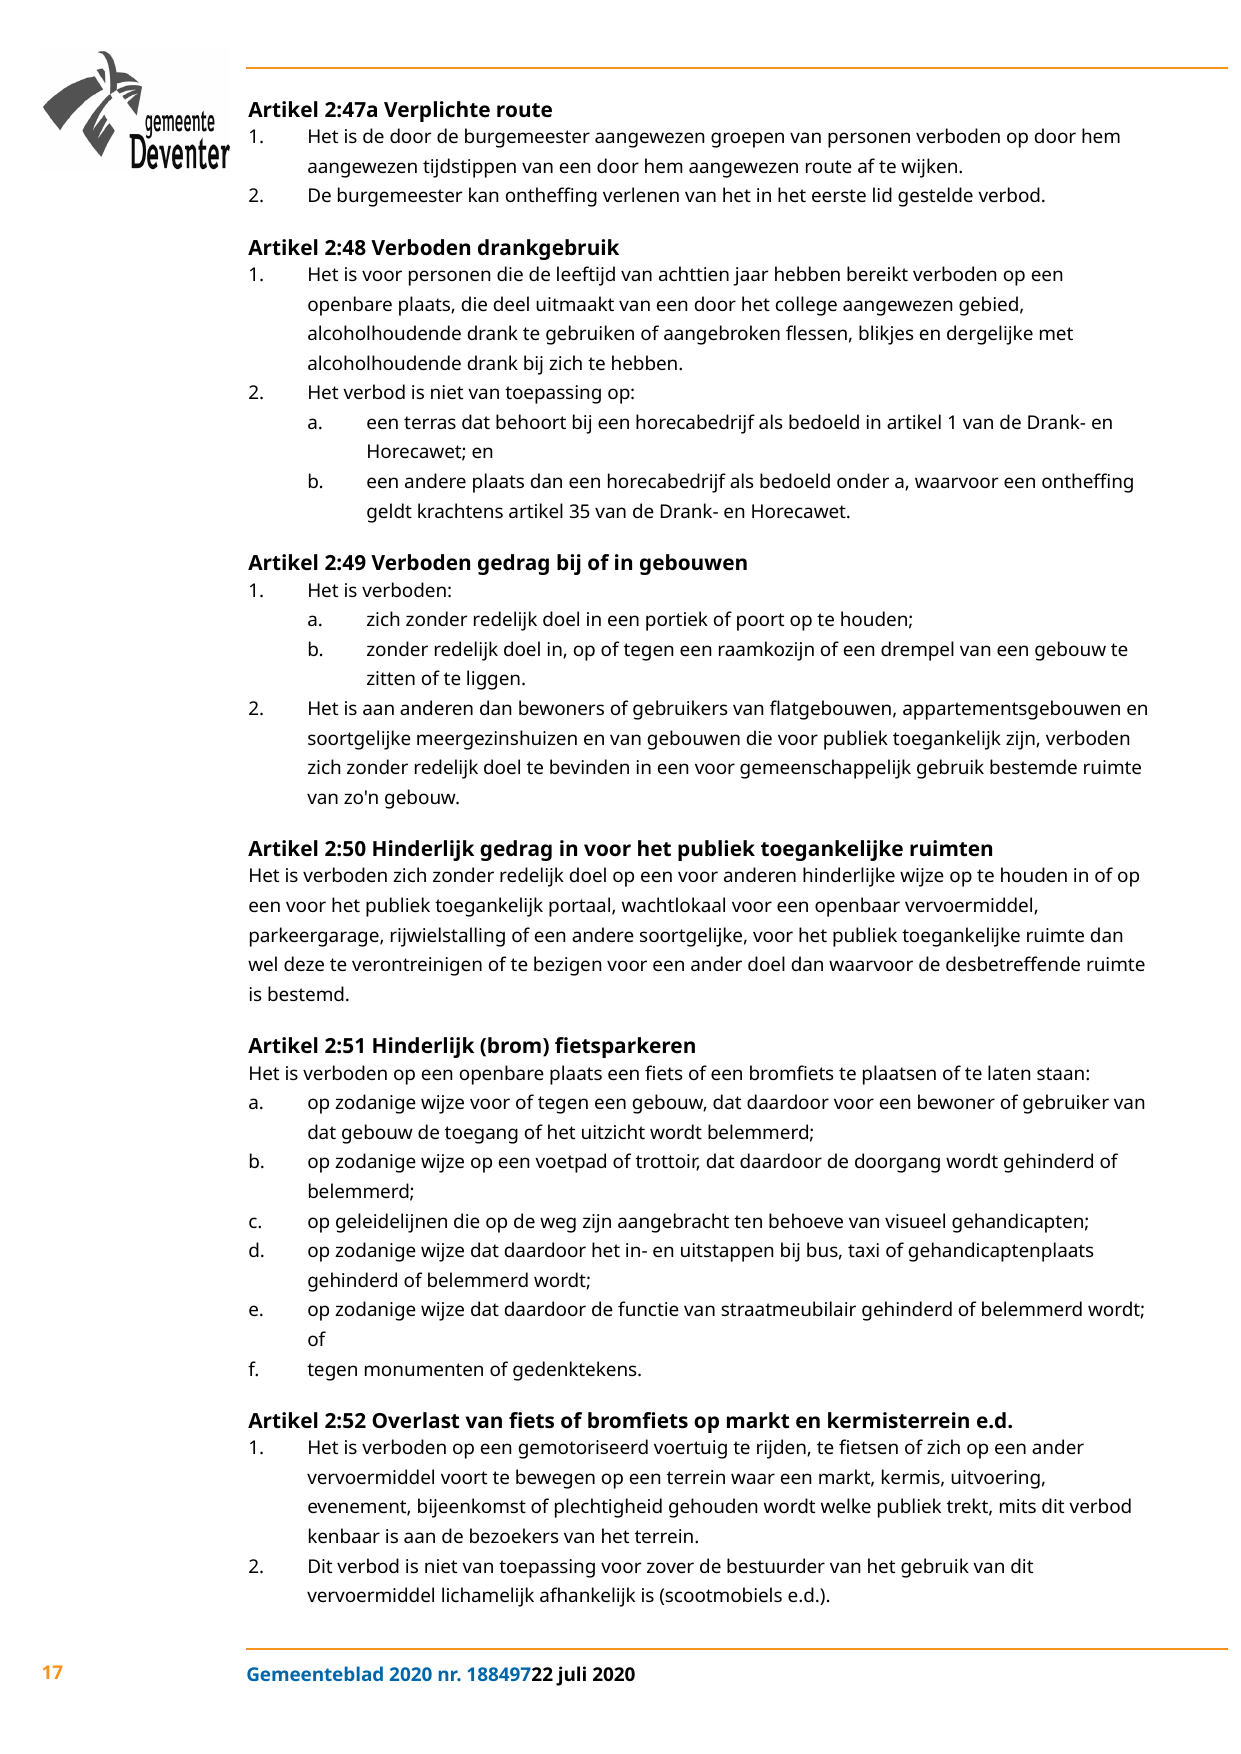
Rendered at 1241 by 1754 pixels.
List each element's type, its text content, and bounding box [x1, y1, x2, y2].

text Artikel 2:48 Verboden drankgebruik [248, 233, 1152, 261]
list op zodanige wijze dat daardoor de functie van straatmeubilair gehinderd of belemmerd wordt; of [248, 1297, 1152, 1352]
list een terras dat behoort bij een horecabedrijf als bedoeld in artikel 1 van de Drank- en Horecawet; en [307, 409, 1152, 464]
picture [41, 47, 231, 172]
list op zodanige wijze dat daardoor het in- en uitstappen bij bus, taxi of gehandicaptenplaats gehinderd of belemmerd wordt; [248, 1237, 1152, 1293]
list zich zonder redelijk doel in een portiek of poort op te houden; [307, 606, 1152, 632]
list Het is de door de burgemeester aangewezen groepen van personen verboden op door hem aangewezen tijdstippen van een door hem aangewezen route af te wijken. [248, 123, 1152, 178]
text Artikel 2:47a Verplichte route [248, 95, 1152, 123]
list zonder redelijk doel in, op of tegen een raamkozijn of een drempel van een gebouw te zitten of te liggen. [307, 636, 1152, 691]
list een andere plaats dan een horecabedrijf als bedoeld onder a, waarvoor een ontheffing geldt krachtens artikel 35 van de Drank- en Horecawet. [307, 468, 1152, 524]
list tegen monumenten of gedenktekens. [248, 1356, 1152, 1381]
list op geleidelijnen die op de weg zijn aangebracht ten behoeve van visueel gehandicapten; [248, 1208, 1152, 1233]
list op zodanige wijze voor of tegen een gebouw, dat daardoor voor een bewoner of gebruiker van dat gebouw de toegang of het uitzicht wordt belemmerd; [248, 1089, 1152, 1145]
list Het is verboden op een gemotoriseerd voertuig te rijden, te fietsen of zich op een ander vervoermiddel voort te bewegen op een terrein waar een markt, kermis, uitvoering, evenement, bijeenkomst of plechtigheid gehouden wordt welke publiek trekt, mits dit verbod kenbaar is aan de bezoekers van het terrein. [248, 1434, 1152, 1549]
text Artikel 2:51 Hinderlijk (brom) fietsparkeren [248, 1031, 1152, 1060]
text Artikel 2:52 Overlast van fiets of bromfiets op markt en kermisterrein e.d. [248, 1406, 1152, 1434]
text Het is verboden op een openbare plaats een fiets of een bromfiets te plaatsen of te laten staan: [248, 1060, 1152, 1086]
list op zodanige wijze op een voetpad of trottoir, dat daardoor de doorgang wordt gehinderd of belemmerd; [248, 1149, 1152, 1204]
list Het is aan anderen dan bewoners of gebruikers van flatgebouwen, appartementsgebouwen en soortgelijke meergezinshuizen en van gebouwen die voor publiek toegankelijk zijn, verboden zich zonder redelijk doel te bevinden in een voor gemeenschappelijk gebruik bestemde ruimte van zo'n gebouw. [248, 695, 1152, 809]
list Het is voor personen die de leeftijd van achttien jaar hebben bereikt verboden op een openbare plaats, die deel uitmaakt van een door het college aangewezen gebied, alcoholhoudende drank te gebruiken of aangebroken flessen, blikjes en dergelijke met alcoholhoudende drank bij zich te hebben. [248, 261, 1152, 376]
text Artikel 2:49 Verboden gedrag bij of in gebouwen [248, 548, 1152, 577]
text Het is verboden zich zonder redelijk doel op een voor anderen hinderlijke wijze op te houden in of op een voor het publiek toegankelijk portaal, wachtlokaal voor een openbaar vervoermiddel, parkeergarage, rijwielstalling of een andere soortgelijke, voor het publiek toegankelijke ruimte dan wel deze te verontreinigen of te bezigen voor een ander doel dan waarvoor de desbetreffende ruimte is bestemd. [248, 863, 1152, 1007]
list De burgemeester kan ontheffing verlenen van het in het eerste lid gestelde verbod. [248, 182, 1152, 208]
list Het is verboden: [248, 577, 1152, 602]
text Artikel 2:50 Hinderlijk gedrag in voor het publiek toegankelijke ruimten [248, 834, 1152, 863]
list Het verbod is niet van toepassing op: [248, 379, 1152, 405]
list Dit verbod is niet van toepassing voor zover de bestuurder van het gebruik van dit vervoermiddel lichamelijk afhankelijk is (scootmobiels e.d.). [248, 1553, 1152, 1608]
